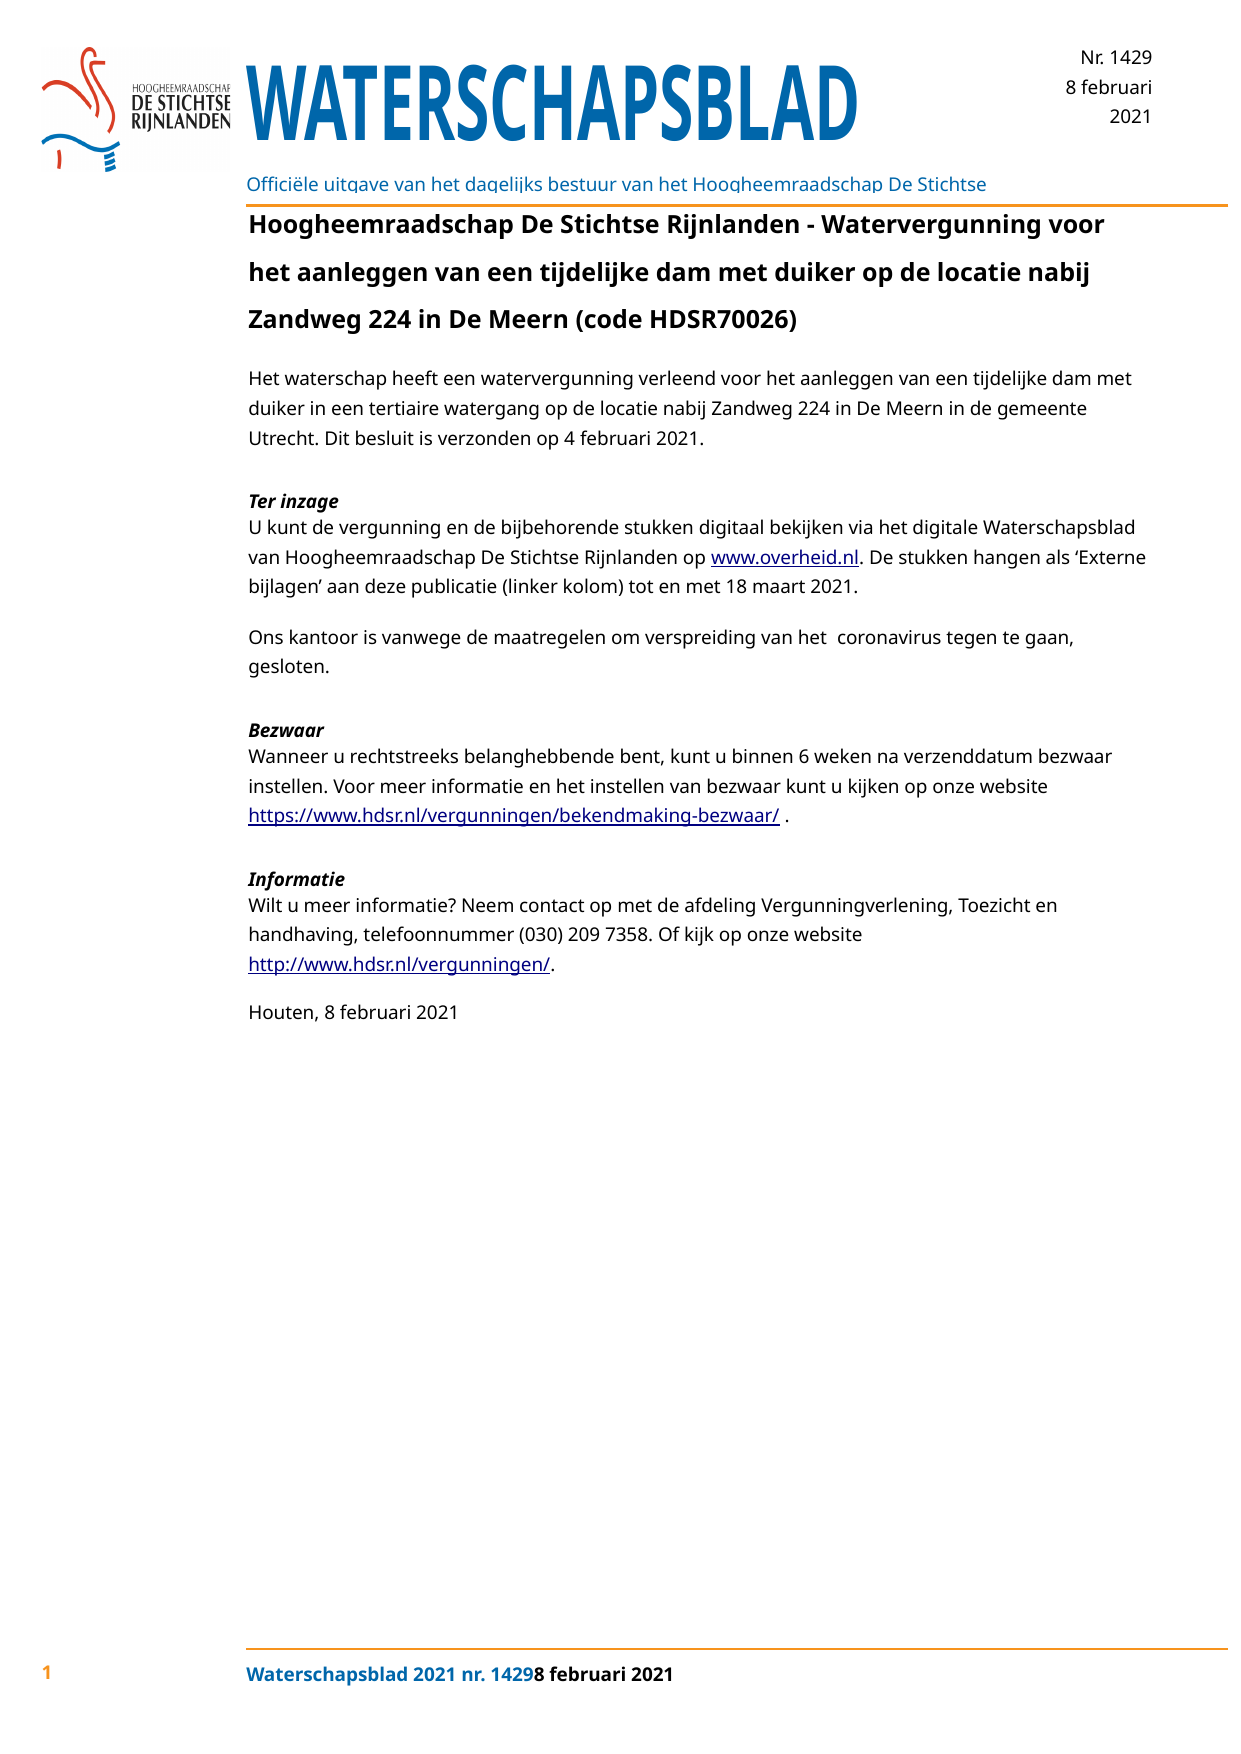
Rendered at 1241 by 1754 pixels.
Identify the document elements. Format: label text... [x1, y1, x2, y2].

text Wilt u meer informatie? Neem contact op met de afdeling Vergunningverlening, Toezicht en handhaving, telefoonnummer (030) 209 7358. Of kijk op onze website http://www.hdsr.nl/vergunningen/. [248, 892, 1152, 977]
picture [41, 47, 231, 172]
text U kunt de vergunning en de bijbehorende stukken digitaal bekijken via het digitale Waterschapsblad van Hoogheemraadschap De Stichtse Rijnlanden op www.overheid.nl. De stukken hangen als ‘Externe bijlagen’ aan deze publicatie (linker kolom) tot en met 18 maart 2021. [248, 514, 1152, 599]
text Het waterschap heeft een watervergunning verleend voor het aanleggen van een tijdelijke dam met duiker in een tertiaire watergang op de locatie nabij Zandweg 224 in De Meern in de gemeente Utrecht. Dit besluit is verzonden op 4 februari 2021. [248, 366, 1152, 450]
text Hoogheemraadschap De Stichtse Rijnlanden - Watervergunning voor het aanleggen van een tijdelijke dam met duiker op de locatie nabij Zandweg 224 in De Meern (code HDSR70026) [248, 207, 1152, 336]
text Ons kantoor is vanwege de maatregelen om verspreiding van het coronavirus tegen te gaan, gesloten. [248, 624, 1152, 679]
text Informatie [248, 866, 1152, 892]
text Bezwaar [248, 717, 1152, 743]
text Houten, 8 februari 2021 [248, 999, 1152, 1025]
text Ter inzage [248, 489, 1152, 514]
text Wanneer u rechtstreeks belanghebbende bent, kunt u binnen 6 weken na verzenddatum bezwaar instellen. Voor meer informatie en het instellen van bezwaar kunt u kijken op onze website https://www.hdsr.nl/vergunningen/bekendmaking-bezwaar/ . [248, 743, 1152, 828]
